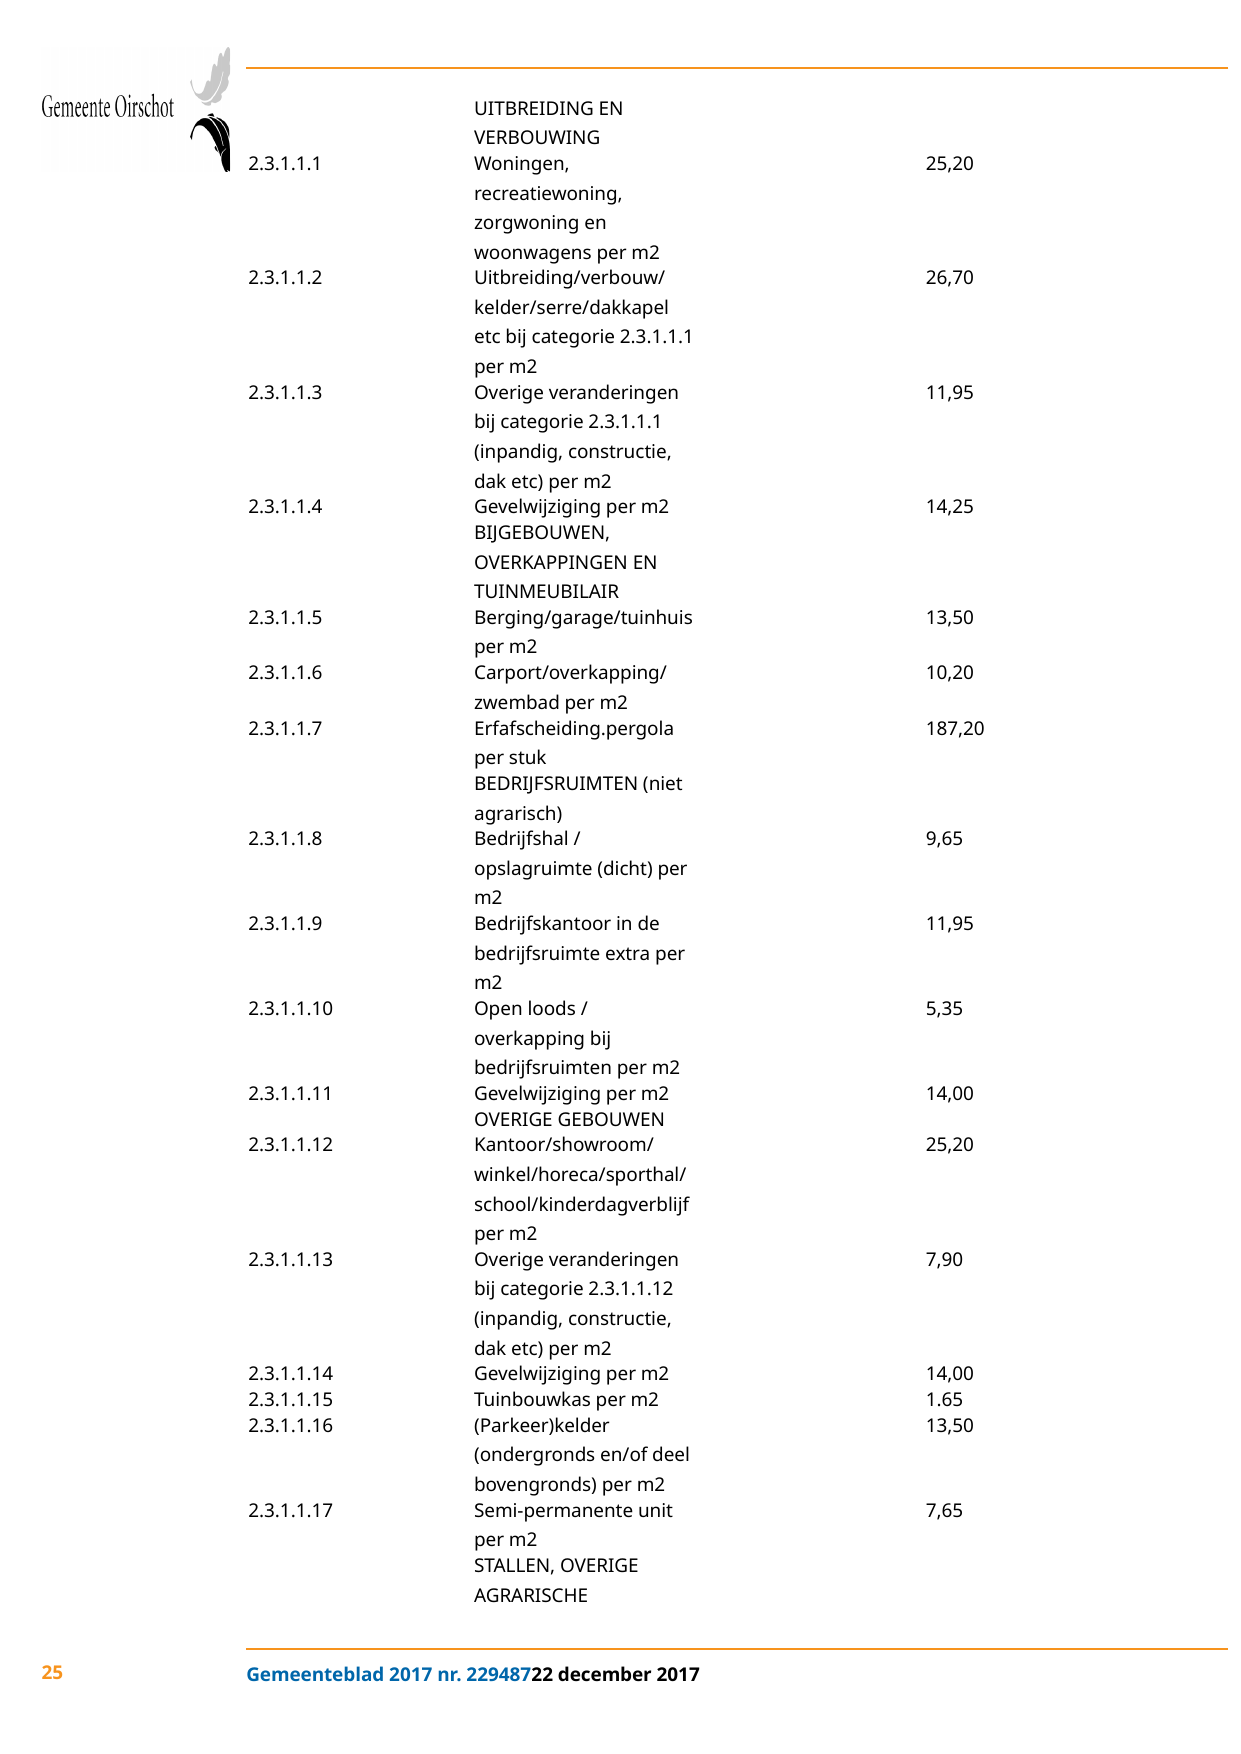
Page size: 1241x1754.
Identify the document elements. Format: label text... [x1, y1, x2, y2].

table_cell [700, 1412, 926, 1497]
table_cell [700, 1132, 926, 1246]
table_cell Bedrijfskantoor in de bedrijfsruimte extra per m2 [474, 910, 700, 995]
table_cell 25,20 [926, 1132, 1152, 1246]
table_cell 13,50 [926, 1412, 1152, 1497]
table_cell [700, 1246, 926, 1361]
table_cell 7,90 [926, 1246, 1152, 1361]
table_cell 2.3.1.1.10 [248, 995, 474, 1080]
table_cell UITBREIDING EN VERBOUWING [474, 95, 700, 150]
table_cell STALLEN, OVERIGE AGRARISCHE [474, 1552, 700, 1607]
table_cell [700, 1361, 926, 1386]
table_cell OVERIGE GEBOUWEN [474, 1106, 700, 1132]
table_cell [248, 1552, 474, 1607]
table_cell 2.3.1.1.17 [248, 1497, 474, 1552]
table_cell [700, 95, 926, 150]
table_cell [248, 770, 474, 825]
table_cell 2.3.1.1.4 [248, 494, 474, 519]
table_cell 11,95 [926, 379, 1152, 493]
table_cell 2.3.1.1.14 [248, 1361, 474, 1386]
table_cell [700, 379, 926, 493]
table_cell [926, 519, 1152, 604]
table_cell [700, 1106, 926, 1132]
table_cell 2.3.1.1.7 [248, 715, 474, 770]
table_cell [700, 995, 926, 1080]
table_cell 14,00 [926, 1361, 1152, 1386]
table_cell [926, 1106, 1152, 1132]
table_cell [926, 770, 1152, 825]
table_cell 25,20 [926, 150, 1152, 264]
table_cell Gevelwijziging per m2 [474, 494, 700, 519]
table_cell 2.3.1.1.6 [248, 660, 474, 715]
table_cell [700, 1080, 926, 1106]
table_cell Uitbreiding/verbouw/kelder/serre/dakkapel etc bij categorie 2.3.1.1.1 per m2 [474, 265, 700, 379]
table_cell [926, 1552, 1152, 1607]
table_cell Semi-permanente unit per m2 [474, 1497, 700, 1552]
table_cell 2.3.1.1.11 [248, 1080, 474, 1106]
table_cell 14,25 [926, 494, 1152, 519]
table_cell 2.3.1.1.9 [248, 910, 474, 995]
table_cell 14,00 [926, 1080, 1152, 1106]
table_cell 2.3.1.1.1 [248, 150, 474, 264]
table_cell [248, 1106, 474, 1132]
table_cell 2.3.1.1.8 [248, 825, 474, 910]
table_cell [700, 1497, 926, 1552]
picture [41, 47, 231, 172]
table_cell 187,20 [926, 715, 1152, 770]
table_cell 2.3.1.1.2 [248, 265, 474, 379]
table_cell 1.65 [926, 1386, 1152, 1412]
table_cell 11,95 [926, 910, 1152, 995]
table_cell [248, 519, 474, 604]
table_cell Overige veranderingen bij categorie 2.3.1.1.1 (inpandig, constructie, dak etc) per m2 [474, 379, 700, 493]
table_cell [248, 95, 474, 150]
table_cell 2.3.1.1.13 [248, 1246, 474, 1361]
table_cell BEDRIJFSRUIMTEN (niet agrarisch) [474, 770, 700, 825]
table_cell [700, 660, 926, 715]
table_cell 2.3.1.1.3 [248, 379, 474, 493]
table_cell [700, 1552, 926, 1607]
table_cell 26,70 [926, 265, 1152, 379]
table_cell 10,20 [926, 660, 1152, 715]
table_cell [700, 150, 926, 264]
table_cell [700, 604, 926, 659]
table_cell BIJGEBOUWEN, OVERKAPPINGEN EN TUINMEUBILAIR [474, 519, 700, 604]
table_cell Gevelwijziging per m2 [474, 1361, 700, 1386]
table_cell Berging/garage/tuinhuis per m2 [474, 604, 700, 659]
table_cell [926, 95, 1152, 150]
table_cell 2.3.1.1.5 [248, 604, 474, 659]
table_cell 2.3.1.1.16 [248, 1412, 474, 1497]
table_cell (Parkeer)kelder (ondergronds en/of deel bovengronds) per m2 [474, 1412, 700, 1497]
table_cell 2.3.1.1.15 [248, 1386, 474, 1412]
table_cell [700, 825, 926, 910]
table_cell Tuinbouwkas per m2 [474, 1386, 700, 1412]
table_cell Open loods / overkapping bij bedrijfsruimten per m2 [474, 995, 700, 1080]
table_cell [700, 494, 926, 519]
table_cell [700, 770, 926, 825]
table_cell Bedrijfshal / opslagruimte (dicht) per m2 [474, 825, 700, 910]
table_cell [700, 519, 926, 604]
table_cell 2.3.1.1.12 [248, 1132, 474, 1246]
table_cell 13,50 [926, 604, 1152, 659]
table_cell 9,65 [926, 825, 1152, 910]
table_cell [700, 265, 926, 379]
table_cell Erfafscheiding.pergola per stuk [474, 715, 700, 770]
table_cell Carport/overkapping/zwembad per m2 [474, 660, 700, 715]
table_cell 5,35 [926, 995, 1152, 1080]
table_cell [700, 715, 926, 770]
table_cell 7,65 [926, 1497, 1152, 1552]
table_cell [700, 910, 926, 995]
table_cell Gevelwijziging per m2 [474, 1080, 700, 1106]
table_cell Kantoor/showroom/winkel/horeca/sporthal/school/kinderdagverblijf per m2 [474, 1132, 700, 1246]
table_cell Overige veranderingen bij categorie 2.3.1.1.12 (inpandig, constructie, dak etc) per m2 [474, 1246, 700, 1361]
table_cell Woningen, recreatiewoning, zorgwoning en woonwagens per m2 [474, 150, 700, 264]
table_cell [700, 1386, 926, 1412]
